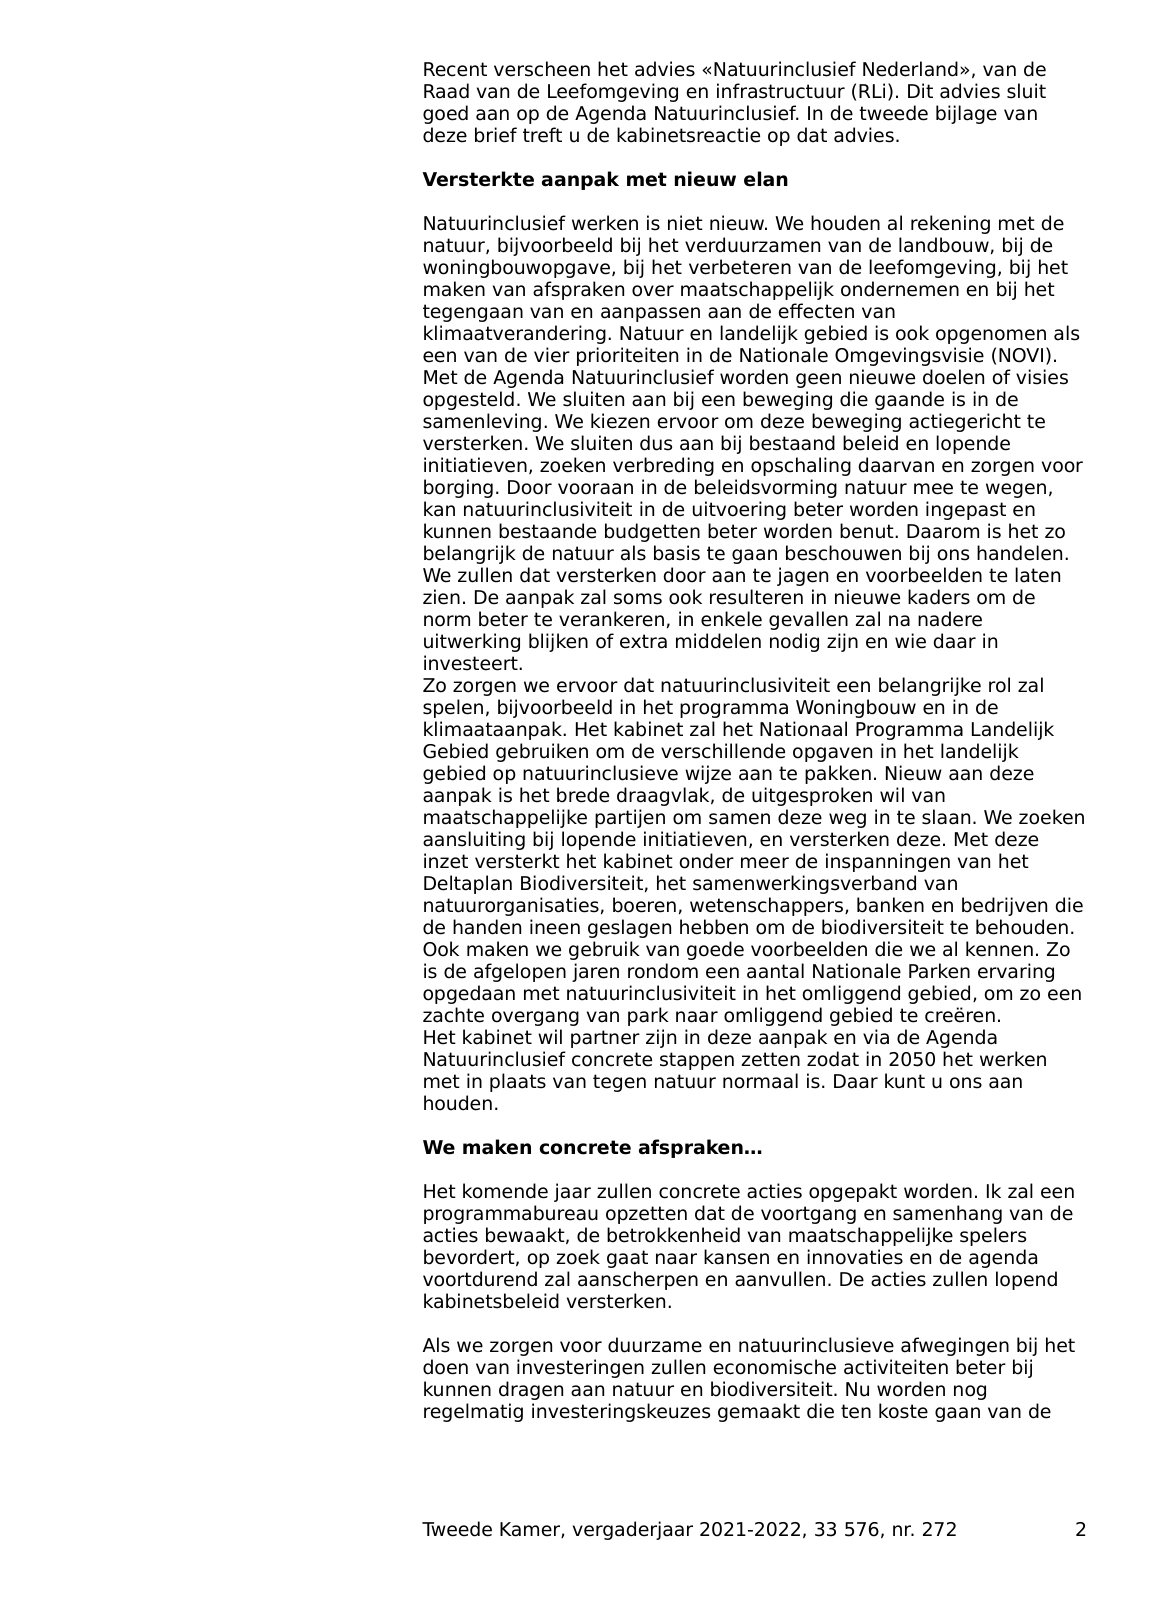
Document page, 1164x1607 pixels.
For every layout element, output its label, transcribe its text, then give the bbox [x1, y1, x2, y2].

text Het kabinet wil partner zijn in deze aanpak en via de Agenda Natuurinclusief concrete stappen zetten zodat in 2050 het werken met in plaats van tegen natuur normaal is. Daar kunt u ons aan houden. [422, 1027, 1087, 1114]
subtitle Versterkte aanpak met nieuw elan [422, 169, 1087, 191]
text Zo zorgen we ervoor dat natuurinclusiviteit een belangrijke rol zal spelen, bijvoorbeeld in het programma Woningbouw en in de klimaataanpak. Het kabinet zal het Nationaal Programma Landelijk Gebied gebruiken om de verschillende opgaven in het landelijk gebied op natuurinclusieve wijze aan te pakken. Nieuw aan deze aanpak is het brede draagvlak, de uitgesproken wil van maatschappelijke partijen om samen deze weg in te slaan. We zoeken aansluiting bij lopende initiatieven, en versterken deze. Met deze inzet versterkt het kabinet onder meer de inspanningen van het Deltaplan Biodiversiteit, het samenwerkingsverband van natuurorganisaties, boeren, wetenschappers, banken en bedrijven die de handen ineen geslagen hebben om de biodiversiteit te behouden. Ook maken we gebruik van goede voorbeelden die we al kennen. Zo is de afgelopen jaren rondom een aantal Nationale Parken ervaring opgedaan met natuurinclusiviteit in het omliggend gebied, om zo een zachte overgang van park naar omliggend gebied te creëren. [422, 675, 1087, 1027]
text Met de Agenda Natuurinclusief worden geen nieuwe doelen of visies opgesteld. We sluiten aan bij een beweging die gaande is in de samenleving. We kiezen ervoor om deze beweging actiegericht te versterken. We sluiten dus aan bij bestaand beleid en lopende initiatieven, zoeken verbreding en opschaling daarvan en zorgen voor borging. Door vooraan in de beleidsvorming natuur mee te wegen, kan natuurinclusiviteit in de uitvoering beter worden ingepast en kunnen bestaande budgetten beter worden benut. Daarom is het zo belangrijk de natuur als basis te gaan beschouwen bij ons handelen. We zullen dat versterken door aan te jagen en voorbeelden te laten zien. De aanpak zal soms ook resulteren in nieuwe kaders om de norm beter te verankeren, in enkele gevallen zal na nadere uitwerking blijken of extra middelen nodig zijn en wie daar in investeert. [422, 367, 1087, 675]
text Het komende jaar zullen concrete acties opgepakt worden. Ik zal een programmabureau opzetten dat de voortgang en samenhang van de acties bewaakt, de betrokkenheid van maatschappelijke spelers bevordert, op zoek gaat naar kansen en innovaties en de agenda voortdurend zal aanscherpen en aanvullen. De acties zullen lopend kabinetsbeleid versterken. [422, 1181, 1087, 1313]
text Natuurinclusief werken is niet nieuw. We houden al rekening met de natuur, bijvoorbeeld bij het verduurzamen van de landbouw, bij de woningbouwopgave, bij het verbeteren van de leefomgeving, bij het maken van afspraken over maatschappelijk ondernemen en bij het tegengaan van en aanpassen aan de effecten van klimaatverandering. Natuur en landelijk gebied is ook opgenomen als een van de vier prioriteiten in de Nationale Omgevingsvisie (NOVI). [422, 213, 1087, 367]
text Als we zorgen voor duurzame en natuurinclusieve afwegingen bij het doen van investeringen zullen economische activiteiten beter bij kunnen dragen aan natuur en biodiversiteit. Nu worden nog regelmatig investeringskeuzes gemaakt die ten koste gaan van de [422, 1335, 1087, 1423]
text Recent verscheen het advies «Natuurinclusief Nederland», van de Raad van de Leefomgeving en infrastructuur (RLi). Dit advies sluit goed aan op de Agenda Natuurinclusief. In de tweede bijlage van deze brief treft u de kabinetsreactie op dat advies. [422, 59, 1087, 147]
subtitle We maken concrete afspraken… [422, 1137, 1087, 1159]
